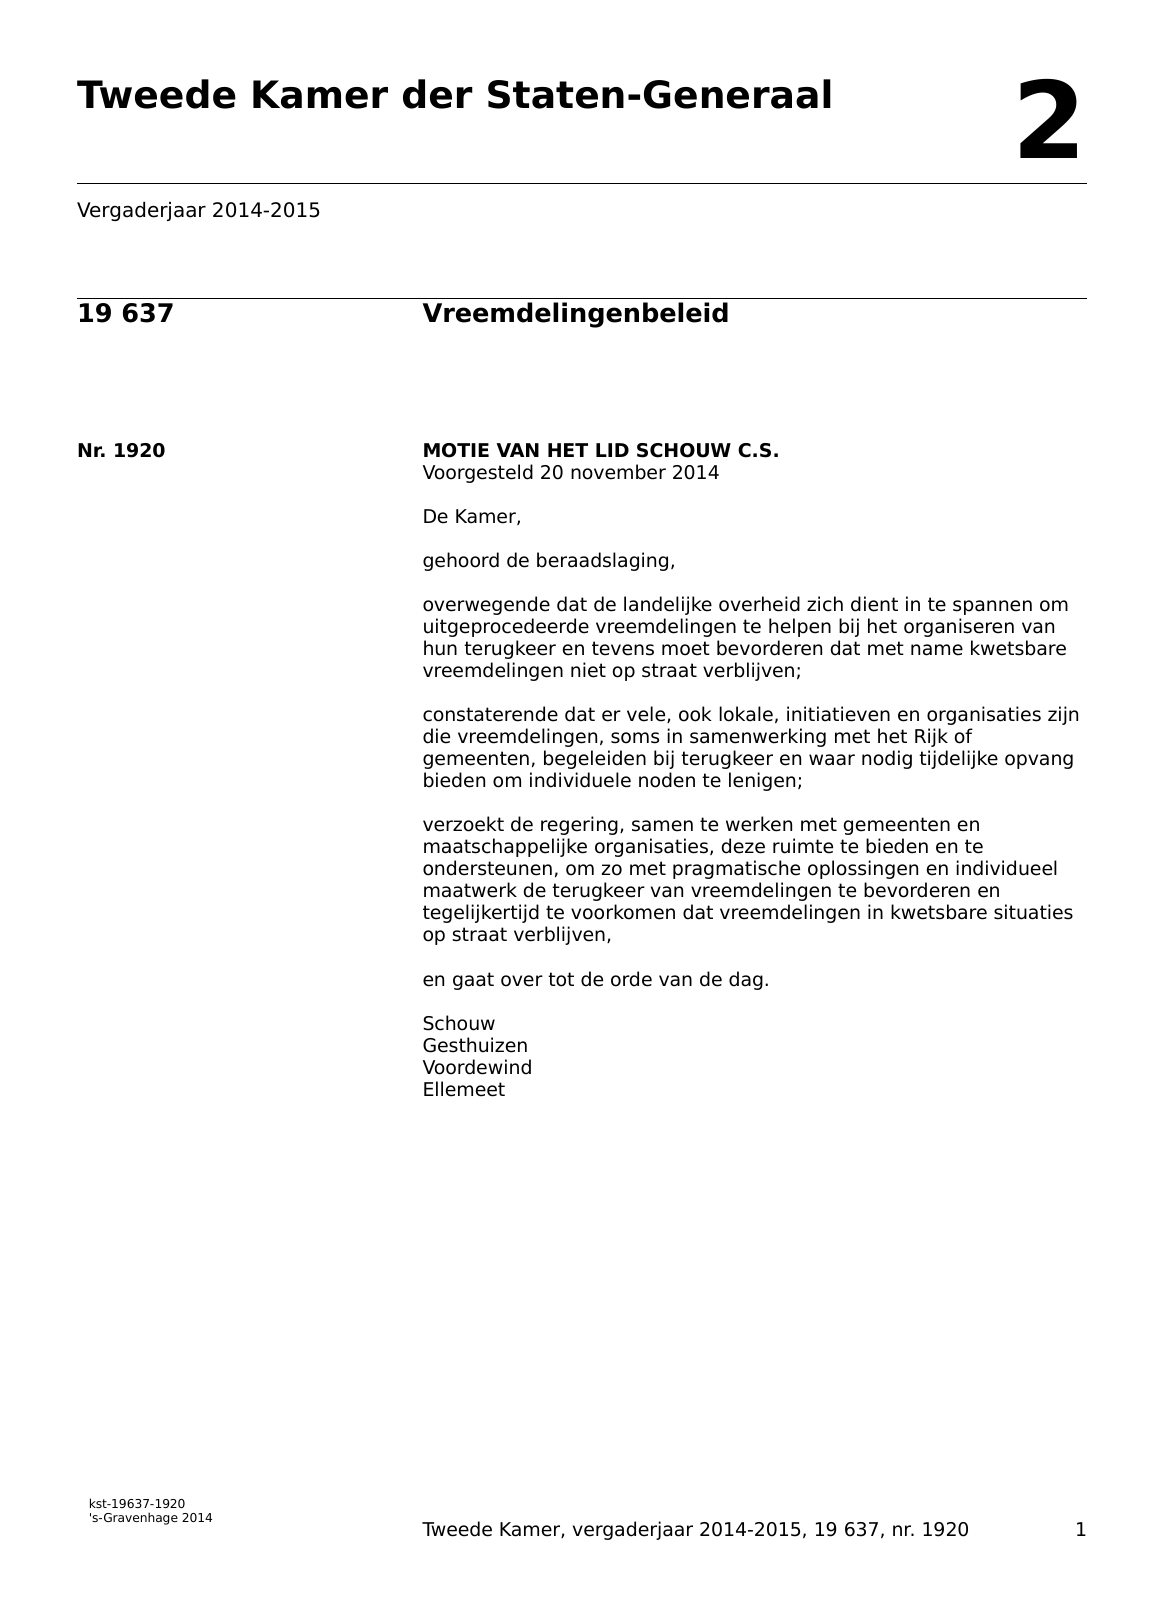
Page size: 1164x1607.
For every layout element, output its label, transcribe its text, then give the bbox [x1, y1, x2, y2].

subtitle Nr. 1920 MOTIE VAN HET LID SCHOUW C.S. [77, 440, 1087, 462]
text Voordewind [422, 1057, 1087, 1078]
text verzoekt de regering, samen te werken met gemeenten en maatschappelijke organisaties, deze ruimte te bieden en te ondersteunen, om zo met pragmatische oplossingen en individueel maatwerk de terugkeer van vreemdelingen te bevorderen en tegelijkertijd te voorkomen dat vreemdelingen in kwetsbare situaties op straat verblijven, [422, 814, 1087, 946]
subtitle 19 637 Vreemdelingenbeleid [77, 299, 1087, 329]
text Voorgesteld 20 november 2014 [422, 462, 1087, 484]
table_header 2 [886, 59, 1087, 183]
text kst-19637-1920 [88, 1497, 323, 1511]
text Gesthuizen [422, 1034, 1087, 1057]
text constaterende dat er vele, ook lokale, initiatieven en organisaties zijn die vreemdelingen, soms in samenwerking met het Rijk of gemeenten, begeleiden bij terugkeer en waar nodig tijdelijke opvang bieden om individuele noden te lenigen; [422, 704, 1087, 792]
text 's-Gravenhage 2014 [88, 1511, 323, 1525]
text Schouw [422, 1013, 1087, 1034]
text gehoord de beraadslaging, [422, 550, 1087, 572]
text Ellemeet [422, 1078, 1087, 1101]
table_header Tweede Kamer der Staten-Generaal [77, 59, 886, 183]
text en gaat over tot de orde van de dag. [422, 968, 1087, 990]
text overwegende dat de landelijke overheid zich dient in te spannen om uitgeprocedeerde vreemdelingen te helpen bij het organiseren van hun terugkeer en tevens moet bevorderen dat met name kwetsbare vreemdelingen niet op straat verblijven; [422, 594, 1087, 682]
text De Kamer, [422, 506, 1087, 528]
table_cell Vergaderjaar 2014-2015 [77, 184, 1087, 298]
